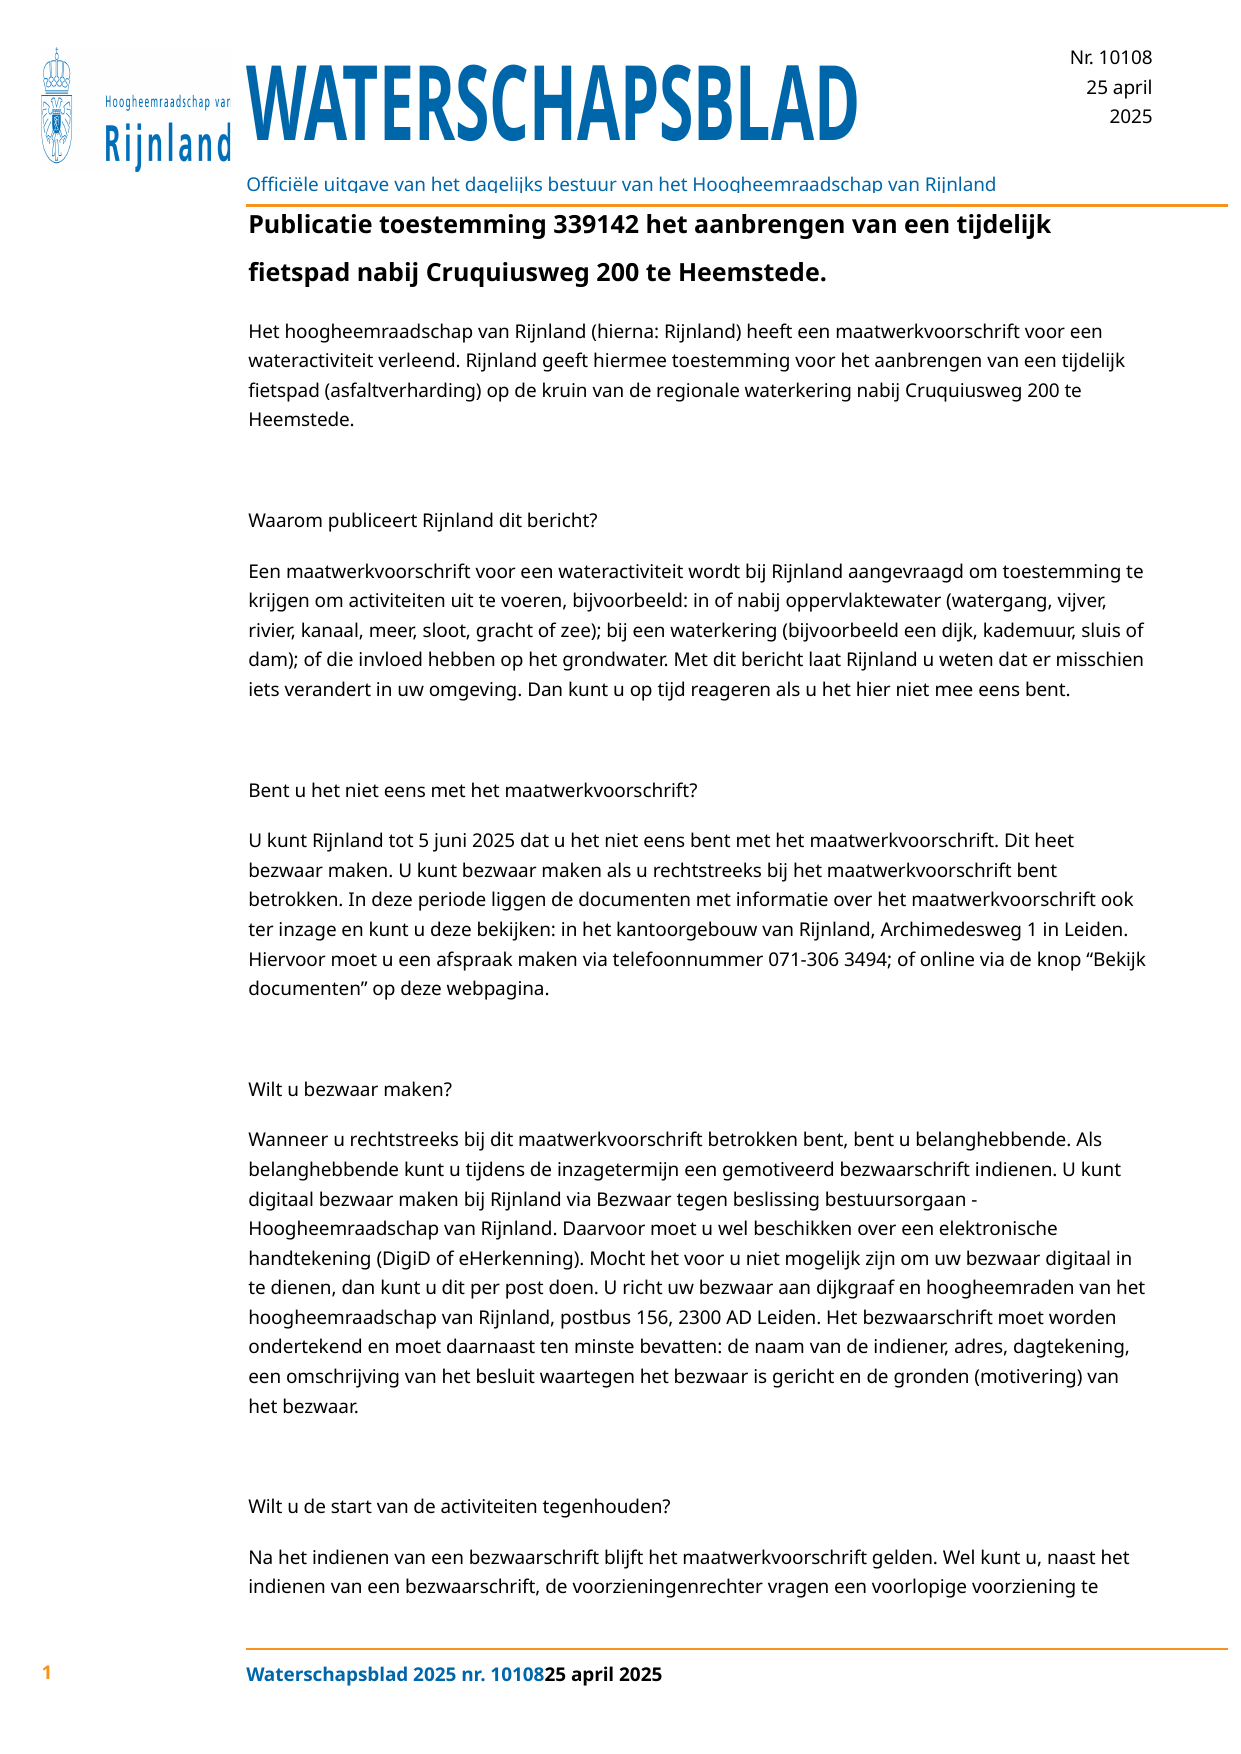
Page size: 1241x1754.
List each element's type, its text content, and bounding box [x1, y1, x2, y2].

text Waarom publiceert Rijnland dit bericht? [248, 507, 1152, 533]
text Wilt u bezwaar maken? [248, 1076, 1152, 1102]
text U kunt Rijnland tot 5 juni 2025 dat u het niet eens bent met het maatwerkvoorschrift. Dit heet bezwaar maken. U kunt bezwaar maken als u rechtstreeks bij het maatwerkvoorschrift bent betrokken. In deze periode liggen de documenten met informatie over het maatwerkvoorschrift ook ter inzage en kunt u deze bekijken: in het kantoorgebouw van Rijnland, Archimedesweg 1 in Leiden. Hiervoor moet u een afspraak maken via telefoonnummer 071-306 3494; of online via de knop “Bekijk documenten” op deze webpagina. [248, 827, 1152, 1001]
text Een maatwerkvoorschrift voor een wateractiviteit wordt bij Rijnland aangevraagd om toestemming te krijgen om activiteiten uit te voeren, bijvoorbeeld: in of nabij oppervlaktewater (watergang, vijver, rivier, kanaal, meer, sloot, gracht of zee); bij een waterkering (bijvoorbeeld een dijk, kademuur, sluis of dam); of die invloed hebben op het grondwater. Met dit bericht laat Rijnland u weten dat er misschien iets verandert in uw omgeving. Dan kunt u op tijd reageren als u het hier niet mee eens bent. [248, 558, 1152, 702]
picture [41, 47, 231, 172]
text Bent u het niet eens met het maatwerkvoorschrift? [248, 777, 1152, 803]
text Publicatie toestemming 339142 het aanbrengen van een tijdelijk fietspad nabij Cruquiusweg 200 te Heemstede. [248, 207, 1152, 288]
text Wilt u de start van de activiteiten tegenhouden? [248, 1494, 1152, 1519]
text Wanneer u rechtstreeks bij dit maatwerkvoorschrift betrokken bent, bent u belanghebbende. Als belanghebbende kunt u tijdens de inzagetermijn een gemotiveerd bezwaarschrift indienen. U kunt digitaal bezwaar maken bij Rijnland via Bezwaar tegen beslissing bestuursorgaan - Hoogheemraadschap van Rijnland. Daarvoor moet u wel beschikken over een elektronische handtekening (DigiD of eHerkenning). Mocht het voor u niet mogelijk zijn om uw bezwaar digitaal in te dienen, dan kunt u dit per post doen. U richt uw bezwaar aan dijkgraaf en hoogheemraden van het hoogheemraadschap van Rijnland, postbus 156, 2300 AD Leiden. Het bezwaarschrift moet worden ondertekend en moet daarnaast ten minste bevatten: de naam van de indiener, adres, dagtekening, een omschrijving van het besluit waartegen het bezwaar is gericht en de gronden (motivering) van het bezwaar. [248, 1127, 1152, 1419]
text Na het indienen van een bezwaarschrift blijft het maatwerkvoorschrift gelden. Wel kunt u, naast het indienen van een bezwaarschrift, de voorzieningenrechter vragen een voorlopige voorziening te [248, 1544, 1152, 1599]
text Het hoogheemraadschap van Rijnland (hierna: Rijnland) heeft een maatwerkvoorschrift voor een wateractiviteit verleend. Rijnland geeft hiermee toestemming voor het aanbrengen van een tijdelijk fietspad (asfaltverharding) op de kruin van de regionale waterkering nabij Cruquiusweg 200 te Heemstede. [248, 318, 1152, 432]
